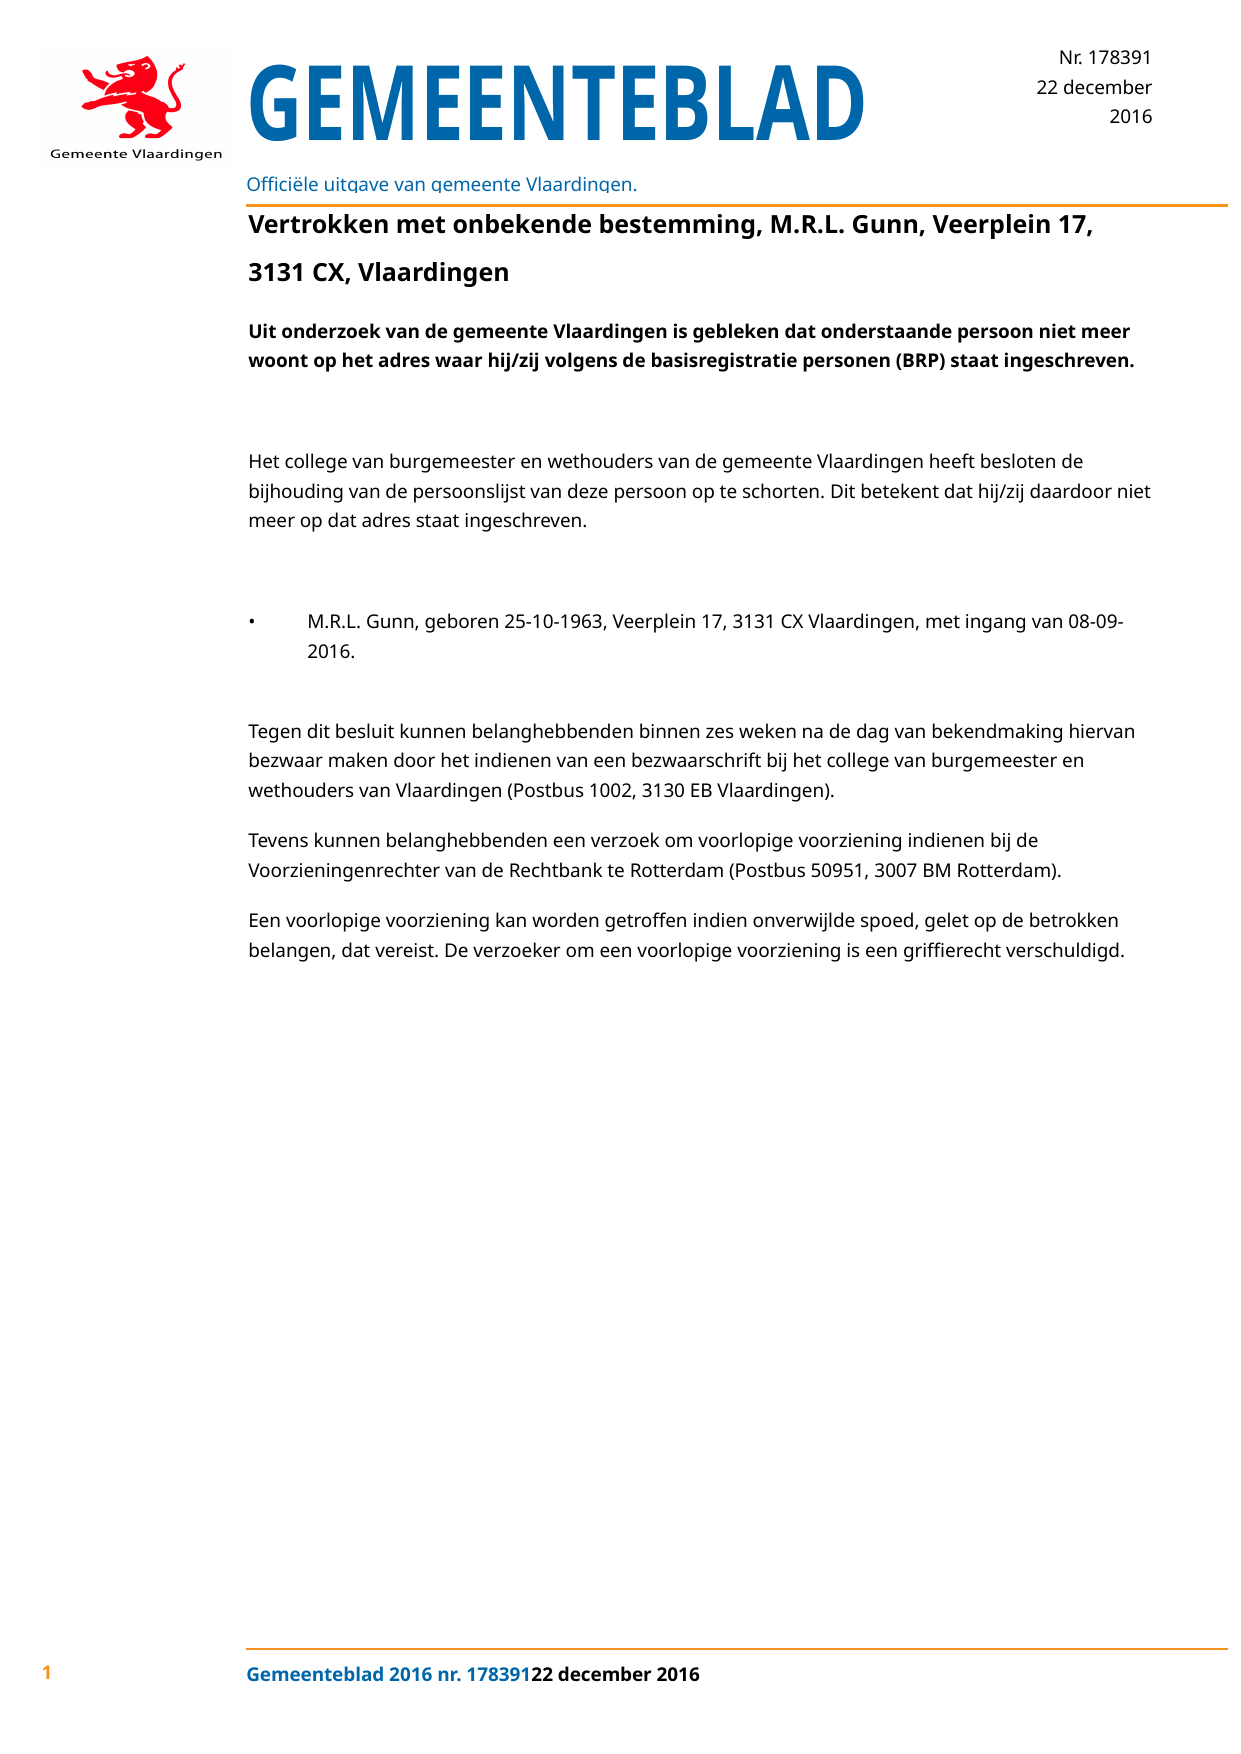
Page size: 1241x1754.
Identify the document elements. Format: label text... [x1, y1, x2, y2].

text Tegen dit besluit kunnen belanghebbenden binnen zes weken na de dag van bekendmaking hiervan bezwaar maken door het indienen van een bezwaarschrift bij het college van burgemeester en wethouders van Vlaardingen (Postbus 1002, 3130 EB Vlaardingen). [248, 718, 1152, 803]
text Een voorlopige voorziening kan worden getroffen indien onverwijlde spoed, gelet op de betrokken belangen, dat vereist. De verzoeker om een voorlopige voorziening is een griffierecht verschuldigd. [248, 907, 1152, 963]
picture [41, 47, 231, 172]
list M.R.L. Gunn, geboren 25-10-1963, Veerplein 17, 3131 CX Vlaardingen, met ingang van 08-09-2016. [248, 608, 1152, 664]
text Vertrokken met onbekende bestemming, M.R.L. Gunn, Veerplein 17, 3131 CX, Vlaardingen [248, 207, 1152, 288]
text Het college van burgemeester en wethouders van de gemeente Vlaardingen heeft besloten de bijhouding van de persoonslijst van deze persoon op te schorten. Dit betekent dat hij/zij daardoor niet meer op dat adres staat ingeschreven. [248, 448, 1152, 533]
text Uit onderzoek van de gemeente Vlaardingen is gebleken dat onderstaande persoon niet meer woont op het adres waar hij/zij volgens de basisregistratie personen (BRP) staat ingeschreven. [248, 318, 1152, 373]
text Tevens kunnen belanghebbenden een verzoek om voorlopige voorziening indienen bij de Voorzieningenrechter van de Rechtbank te Rotterdam (Postbus 50951, 3007 BM Rotterdam). [248, 827, 1152, 883]
